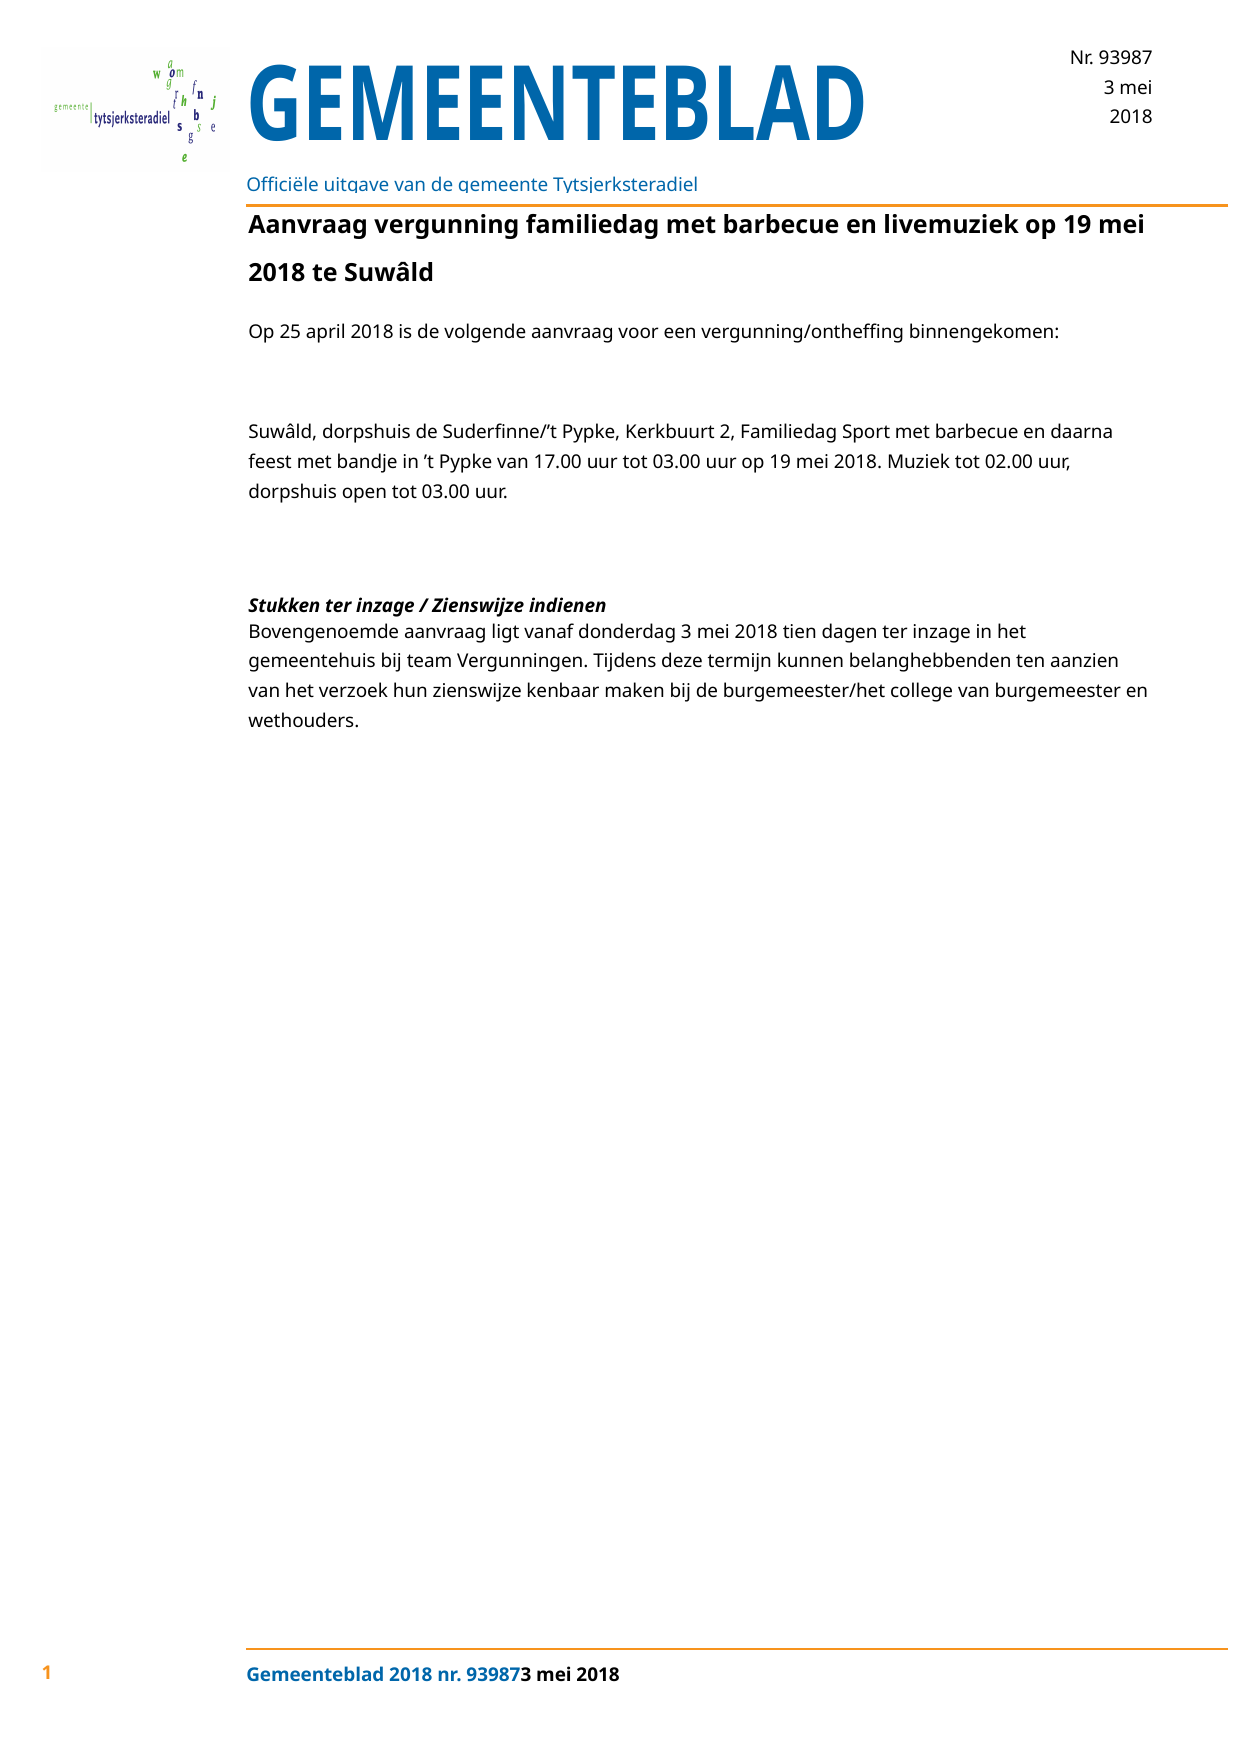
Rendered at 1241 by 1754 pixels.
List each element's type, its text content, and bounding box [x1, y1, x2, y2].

text Op 25 april 2018 is de volgende aanvraag voor een vergunning/ontheffing binnengekomen: [248, 318, 1152, 344]
text Bovengenoemde aanvraag ligt vanaf donderdag 3 mei 2018 tien dagen ter inzage in het gemeentehuis bij team Vergunningen. Tijdens deze termijn kunnen belanghebbenden ten aanzien van het verzoek hun zienswijze kenbaar maken bij de burgemeester/het college van burgemeester en wethouders. [248, 618, 1152, 732]
text Suwâld, dorpshuis de Suderfinne/’t Pypke, Kerkbuurt 2, Familiedag Sport met barbecue en daarna feest met bandje in ’t Pypke van 17.00 uur tot 03.00 uur op 19 mei 2018. Muziek tot 02.00 uur, dorpshuis open tot 03.00 uur. [248, 419, 1152, 504]
text Aanvraag vergunning familiedag met barbecue en livemuziek op 19 mei 2018 te Suwâld [248, 207, 1152, 288]
picture [41, 47, 231, 172]
text Stukken ter inzage / Zienswijze indienen [248, 592, 1152, 618]
